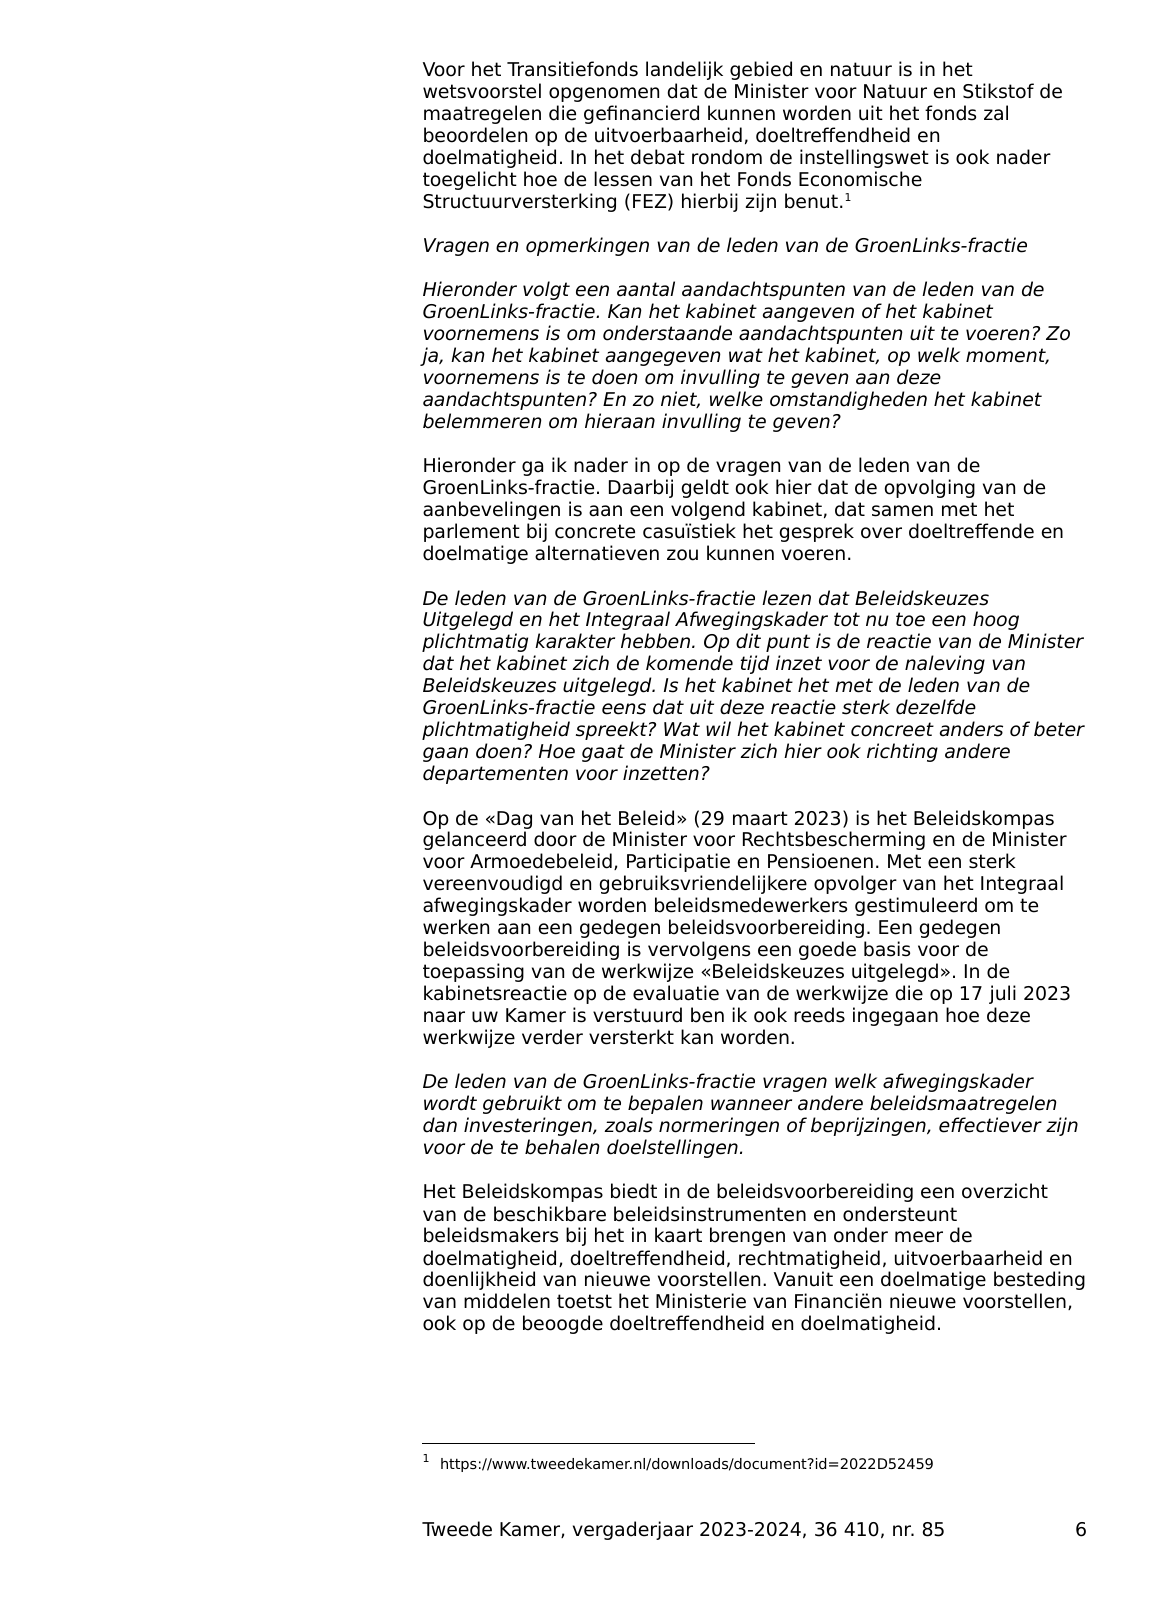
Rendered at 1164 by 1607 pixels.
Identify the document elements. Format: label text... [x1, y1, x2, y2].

text Voor het Transitiefonds landelijk gebied en natuur is in het wetsvoorstel opgenomen dat de Minister voor Natuur en Stikstof de maatregelen die gefinancierd kunnen worden uit het fonds zal beoordelen op de uitvoerbaarheid, doeltreffendheid en doelmatigheid. In het debat rondom de instellingswet is ook nader toegelicht hoe de lessen van het Fonds Economische Structuurversterking (FEZ) hierbij zijn benut. [422, 59, 1087, 213]
text De leden van de GroenLinks-fractie lezen dat Beleidskeuzes Uitgelegd en het Integraal Afwegingskader tot nu toe een hoog plichtmatig karakter hebben. Op dit punt is de reactie van de Minister dat het kabinet zich de komende tijd inzet voor de naleving van Beleidskeuzes uitgelegd. Is het kabinet het met de leden van de GroenLinks-fractie eens dat uit deze reactie sterk dezelfde plichtmatigheid spreekt? Wat wil het kabinet concreet anders of beter gaan doen? Hoe gaat de Minister zich hier ook richting andere departementen voor inzetten? [422, 587, 1087, 785]
text Hieronder ga ik nader in op de vragen van de leden van de GroenLinks-fractie. Daarbij geldt ook hier dat de opvolging van de aanbevelingen is aan een volgend kabinet, dat samen met het parlement bij concrete casuïstiek het gesprek over doeltreffende en doelmatige alternatieven zou kunnen voeren. [422, 455, 1087, 565]
text Op de «Dag van het Beleid» (29 maart 2023) is het Beleidskompas gelanceerd door de Minister voor Rechtsbescherming en de Minister voor Armoedebeleid, Participatie en Pensioenen. Met een sterk vereenvoudigd en gebruiksvriendelijkere opvolger van het Integraal afwegingskader worden beleidsmedewerkers gestimuleerd om te werken aan een gedegen beleidsvoorbereiding. Een gedegen beleidsvoorbereiding is vervolgens een goede basis voor de toepassing van de werkwijze «Beleidskeuzes uitgelegd». In de kabinetsreactie op de evaluatie van de werkwijze die op 17 juli 2023 naar uw Kamer is verstuurd ben ik ook reeds ingegaan hoe deze werkwijze verder versterkt kan worden. [422, 807, 1087, 1049]
text De leden van de GroenLinks-fractie vragen welk afwegingskader wordt gebruikt om te bepalen wanneer andere beleidsmaatregelen dan investeringen, zoals normeringen of beprijzingen, effectiever zijn voor de te behalen doelstellingen. [422, 1071, 1087, 1159]
text https://www.tweedekamer.nl/downloads/document?id=2022D52459 [422, 1452, 1087, 1474]
text Het Beleidskompas biedt in de beleidsvoorbereiding een overzicht van de beschikbare beleidsinstrumenten en ondersteunt beleidsmakers bij het in kaart brengen van onder meer de doelmatigheid, doeltreffendheid, rechtmatigheid, uitvoerbaarheid en doenlijkheid van nieuwe voorstellen. Vanuit een doelmatige besteding van middelen toetst het Ministerie van Financiën nieuwe voorstellen, ook op de beoogde doeltreffendheid en doelmatigheid. [422, 1181, 1087, 1335]
text Vragen en opmerkingen van de leden van de GroenLinks-fractie [422, 235, 1087, 257]
text Hieronder volgt een aantal aandachtspunten van de leden van de GroenLinks-fractie. Kan het kabinet aangeven of het kabinet voornemens is om onderstaande aandachtspunten uit te voeren? Zo ja, kan het kabinet aangegeven wat het kabinet, op welk moment, voornemens is te doen om invulling te geven aan deze aandachtspunten? En zo niet, welke omstandigheden het kabinet belemmeren om hieraan invulling te geven? [422, 279, 1087, 433]
